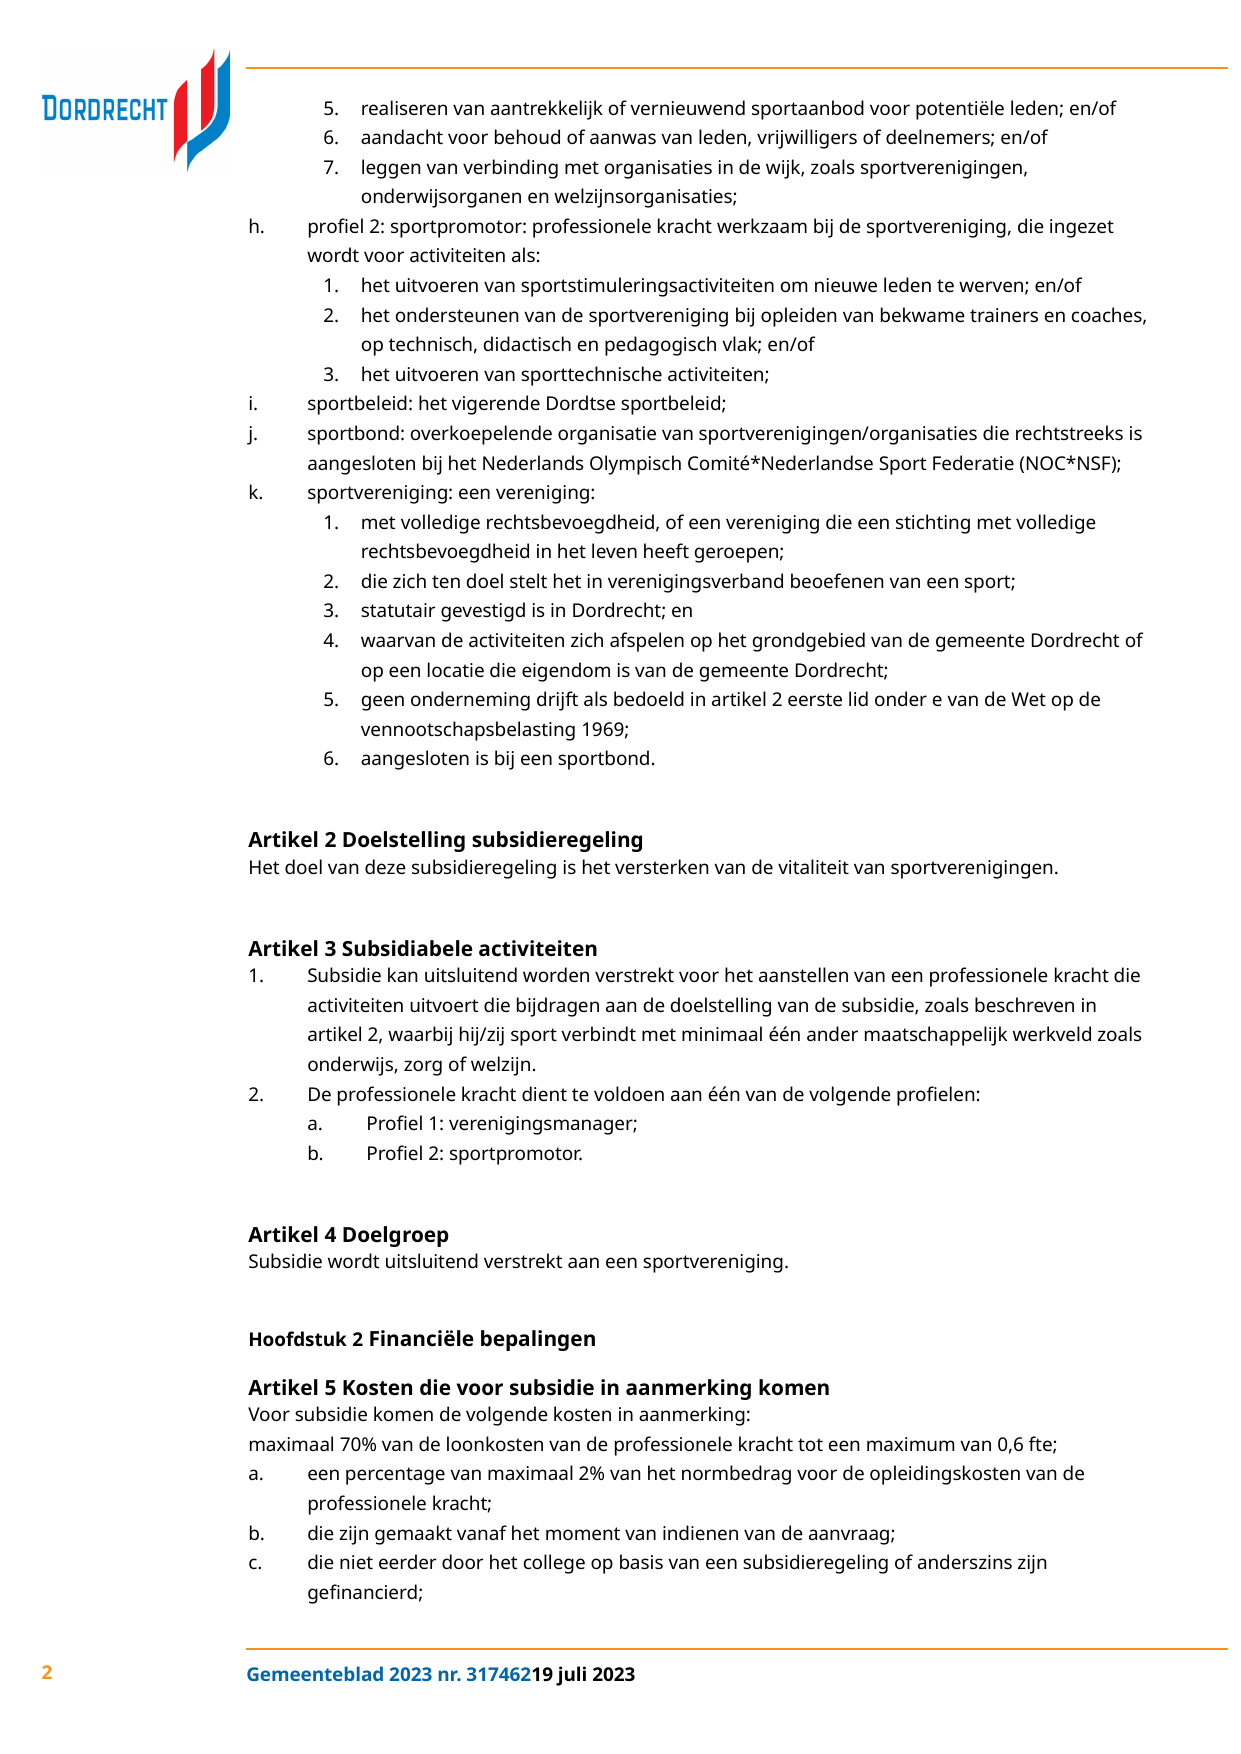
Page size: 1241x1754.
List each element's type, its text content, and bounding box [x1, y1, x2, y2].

list Profiel 2: sportpromotor. [307, 1140, 1152, 1166]
list aandacht voor behoud of aanwas van leden, vrijwilligers of deelnemers; en/of [323, 124, 1152, 150]
text Artikel 3 Subsidiabele activiteiten [248, 934, 1152, 962]
list die niet eerder door het college op basis van een subsidieregeling of anderszins zijn gefinancierd; [248, 1549, 1152, 1604]
list sportbond: overkoepelende organisatie van sportverenigingen/organisaties die rechtstreeks is aangesloten bij het Nederlands Olympisch Comité*Nederlandse Sport Federatie (NOC*NSF); [248, 420, 1152, 476]
list sportvereniging: een vereniging: [248, 479, 1152, 505]
list waarvan de activiteiten zich afspelen op het grondgebied van de gemeente Dordrecht of op een locatie die eigendom is van de gemeente Dordrecht; [323, 627, 1152, 683]
text Artikel 4 Doelgroep [248, 1220, 1152, 1248]
list Profiel 1: verenigingsmanager; [307, 1110, 1152, 1136]
text Voor subsidie komen de volgende kosten in aanmerking: [248, 1401, 1152, 1427]
list die zijn gemaakt vanaf het moment van indienen van de aanvraag; [248, 1520, 1152, 1545]
picture [41, 47, 231, 172]
text Subsidie wordt uitsluitend verstrekt aan een sportvereniging. [248, 1248, 1152, 1274]
list De professionele kracht dient te voldoen aan één van de volgende profielen: [248, 1081, 1152, 1107]
list die zich ten doel stelt het in verenigingsverband beoefenen van een sport; [323, 568, 1152, 594]
list Subsidie kan uitsluitend worden verstrekt voor het aanstellen van een professionele kracht die activiteiten uitvoert die bijdragen aan de doelstelling van de subsidie, zoals beschreven in artikel 2, waarbij hij/zij sport verbindt met minimaal één ander maatschappelijk werkveld zoals onderwijs, zorg of welzijn. [248, 962, 1152, 1077]
list het uitvoeren van sporttechnische activiteiten; [323, 361, 1152, 387]
list realiseren van aantrekkelijk of vernieuwend sportaanbod voor potentiële leden; en/of [323, 95, 1152, 121]
list een percentage van maximaal 2% van het normbedrag voor de opleidingskosten van de professionele kracht; [248, 1461, 1152, 1516]
list met volledige rechtsbevoegdheid, of een vereniging die een stichting met volledige rechtsbevoegdheid in het leven heeft geroepen; [323, 509, 1152, 564]
text maximaal 70% van de loonkosten van de professionele kracht tot een maximum van 0,6 fte; [248, 1431, 1152, 1457]
text Het doel van deze subsidieregeling is het versterken van de vitaliteit van sportverenigingen. [248, 854, 1152, 880]
list het ondersteunen van de sportvereniging bij opleiden van bekwame trainers en coaches, op technisch, didactisch en pedagogisch vlak; en/of [323, 302, 1152, 357]
list leggen van verbinding met organisaties in de wijk, zoals sportverenigingen, onderwijsorganen en welzijnsorganisaties; [323, 154, 1152, 209]
list geen onderneming drijft als bedoeld in artikel 2 eerste lid onder e van de Wet op de vennootschapsbelasting 1969; [323, 686, 1152, 742]
list statutair gevestigd is in Dordrecht; en [323, 598, 1152, 623]
text Artikel 2 Doelstelling subsidieregeling [248, 826, 1152, 854]
list profiel 2: sportpromotor: professionele kracht werkzaam bij de sportvereniging, die ingezet wordt voor activiteiten als: [248, 213, 1152, 268]
list aangesloten is bij een sportbond. [323, 746, 1152, 771]
list het uitvoeren van sportstimuleringsactiviteiten om nieuwe leden te werven; en/of [323, 272, 1152, 298]
text Hoofdstuk 2 Financiële bepalingen [248, 1324, 1152, 1352]
text Artikel 5 Kosten die voor subsidie in aanmerking komen [248, 1373, 1152, 1401]
list sportbeleid: het vigerende Dordtse sportbeleid; [248, 391, 1152, 416]
